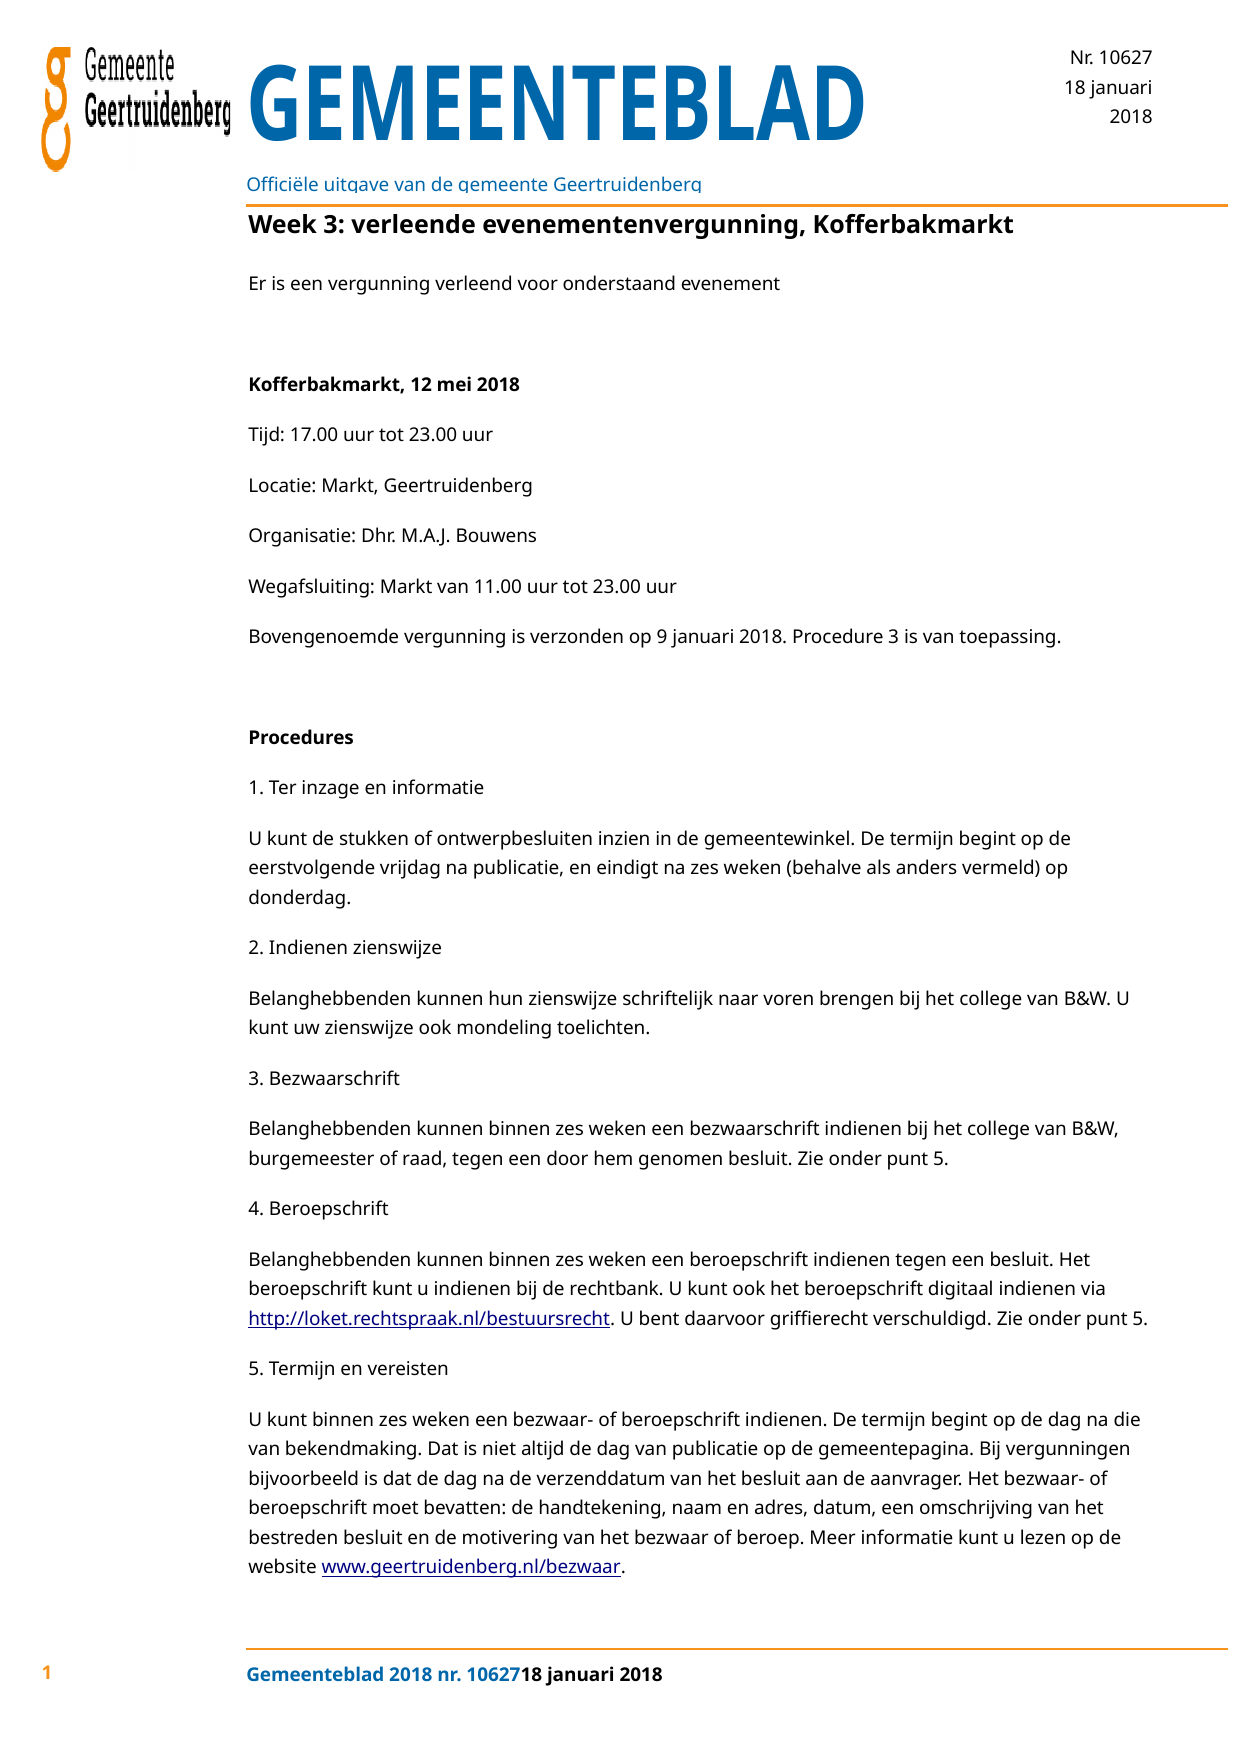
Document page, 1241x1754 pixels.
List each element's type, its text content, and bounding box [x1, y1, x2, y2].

text Organisatie: Dhr. M.A.J. Bouwens [248, 522, 1152, 548]
text Locatie: Markt, Geertruidenberg [248, 472, 1152, 498]
text 2. Indienen zienswijze [248, 934, 1152, 960]
text Belanghebbenden kunnen binnen zes weken een beroepschrift indienen tegen een besluit. Het beroepschrift kunt u indienen bij de rechtbank. U kunt ook het beroepschrift digitaal indienen via http://loket.rechtspraak.nl/bestuursrecht. U bent daarvoor griffierecht verschuldigd. Zie onder punt 5. [248, 1246, 1152, 1331]
text U kunt binnen zes weken een bezwaar- of beroepschrift indienen. De termijn begint op de dag na die van bekendmaking. Dat is niet altijd de dag van publicatie op de gemeentepagina. Bij vergunningen bijvoorbeeld is dat de dag na de verzenddatum van het besluit aan de aanvrager. Het bezwaar- of beroepschrift moet bevatten: de handtekening, naam en adres, datum, een omschrijving van het bestreden besluit en de motivering van het bezwaar of beroep. Meer informatie kunt u lezen op de website www.geertruidenberg.nl/bezwaar. [248, 1406, 1152, 1579]
picture [41, 47, 231, 172]
text Wegafsluiting: Markt van 11.00 uur tot 23.00 uur [248, 573, 1152, 598]
text Tijd: 17.00 uur tot 23.00 uur [248, 422, 1152, 447]
text 1. Ter inzage en informatie [248, 774, 1152, 800]
text Er is een vergunning verleend voor onderstaand evenement [248, 270, 1152, 296]
text U kunt de stukken of ontwerpbesluiten inzien in de gemeentewinkel. De termijn begint op de eerstvolgende vrijdag na publicatie, en eindigt na zes weken (behalve als anders vermeld) op donderdag. [248, 825, 1152, 910]
text Belanghebbenden kunnen hun zienswijze schriftelijk naar voren brengen bij het college van B&W. U kunt uw zienswijze ook mondeling toelichten. [248, 985, 1152, 1040]
text Week 3: verleende evenementenvergunning, Kofferbakmarkt [248, 207, 1152, 241]
text 3. Bezwaarschrift [248, 1065, 1152, 1091]
text Belanghebbenden kunnen binnen zes weken een bezwaarschrift indienen bij het college van B&W, burgemeester of raad, tegen een door hem genomen besluit. Zie onder punt 5. [248, 1115, 1152, 1171]
text Bovengenoemde vergunning is verzonden op 9 januari 2018. Procedure 3 is van toepassing. [248, 623, 1152, 649]
text 5. Termijn en vereisten [248, 1355, 1152, 1381]
text Kofferbakmarkt, 12 mei 2018 [248, 371, 1152, 397]
text Procedures [248, 724, 1152, 750]
text 4. Beroepschrift [248, 1195, 1152, 1221]
